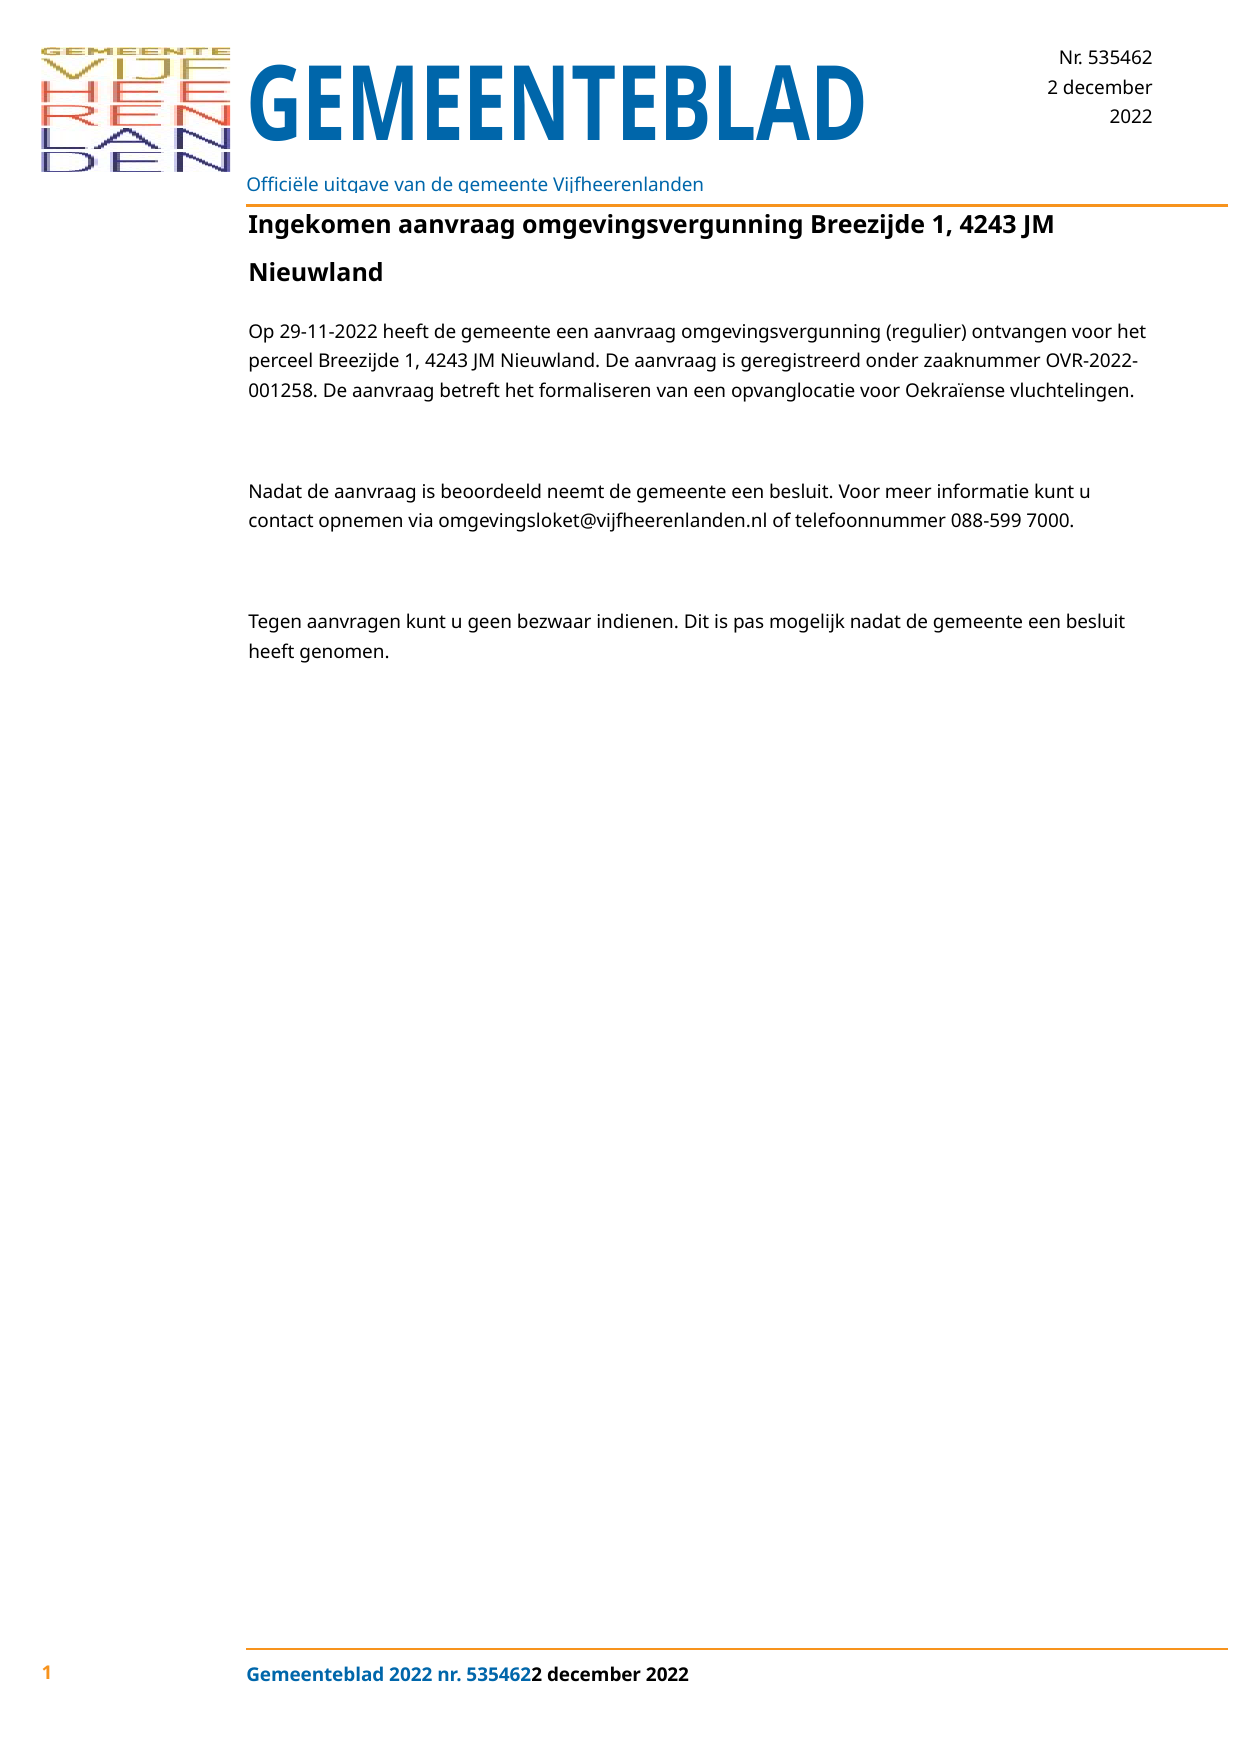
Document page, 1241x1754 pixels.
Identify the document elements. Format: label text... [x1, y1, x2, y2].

text Op 29-11-2022 heeft de gemeente een aanvraag omgevingsvergunning (regulier) ontvangen voor het perceel Breezijde 1, 4243 JM Nieuwland. De aanvraag is geregistreerd onder zaaknummer OVR-2022-001258. De aanvraag betreft het formaliseren van een opvanglocatie voor Oekraïense vluchtelingen. [248, 318, 1152, 403]
text Nadat de aanvraag is beoordeeld neemt de gemeente een besluit. Voor meer informatie kunt u contact opnemen via omgevingsloket@vijfheerenlanden.nl of telefoonnummer 088-599 7000. [248, 478, 1152, 533]
text Tegen aanvragen kunt u geen bezwaar indienen. Dit is pas mogelijk nadat de gemeente een besluit heeft genomen. [248, 608, 1152, 664]
picture [41, 47, 231, 172]
text Ingekomen aanvraag omgevingsvergunning Breezijde 1, 4243 JM Nieuwland [248, 207, 1152, 288]
